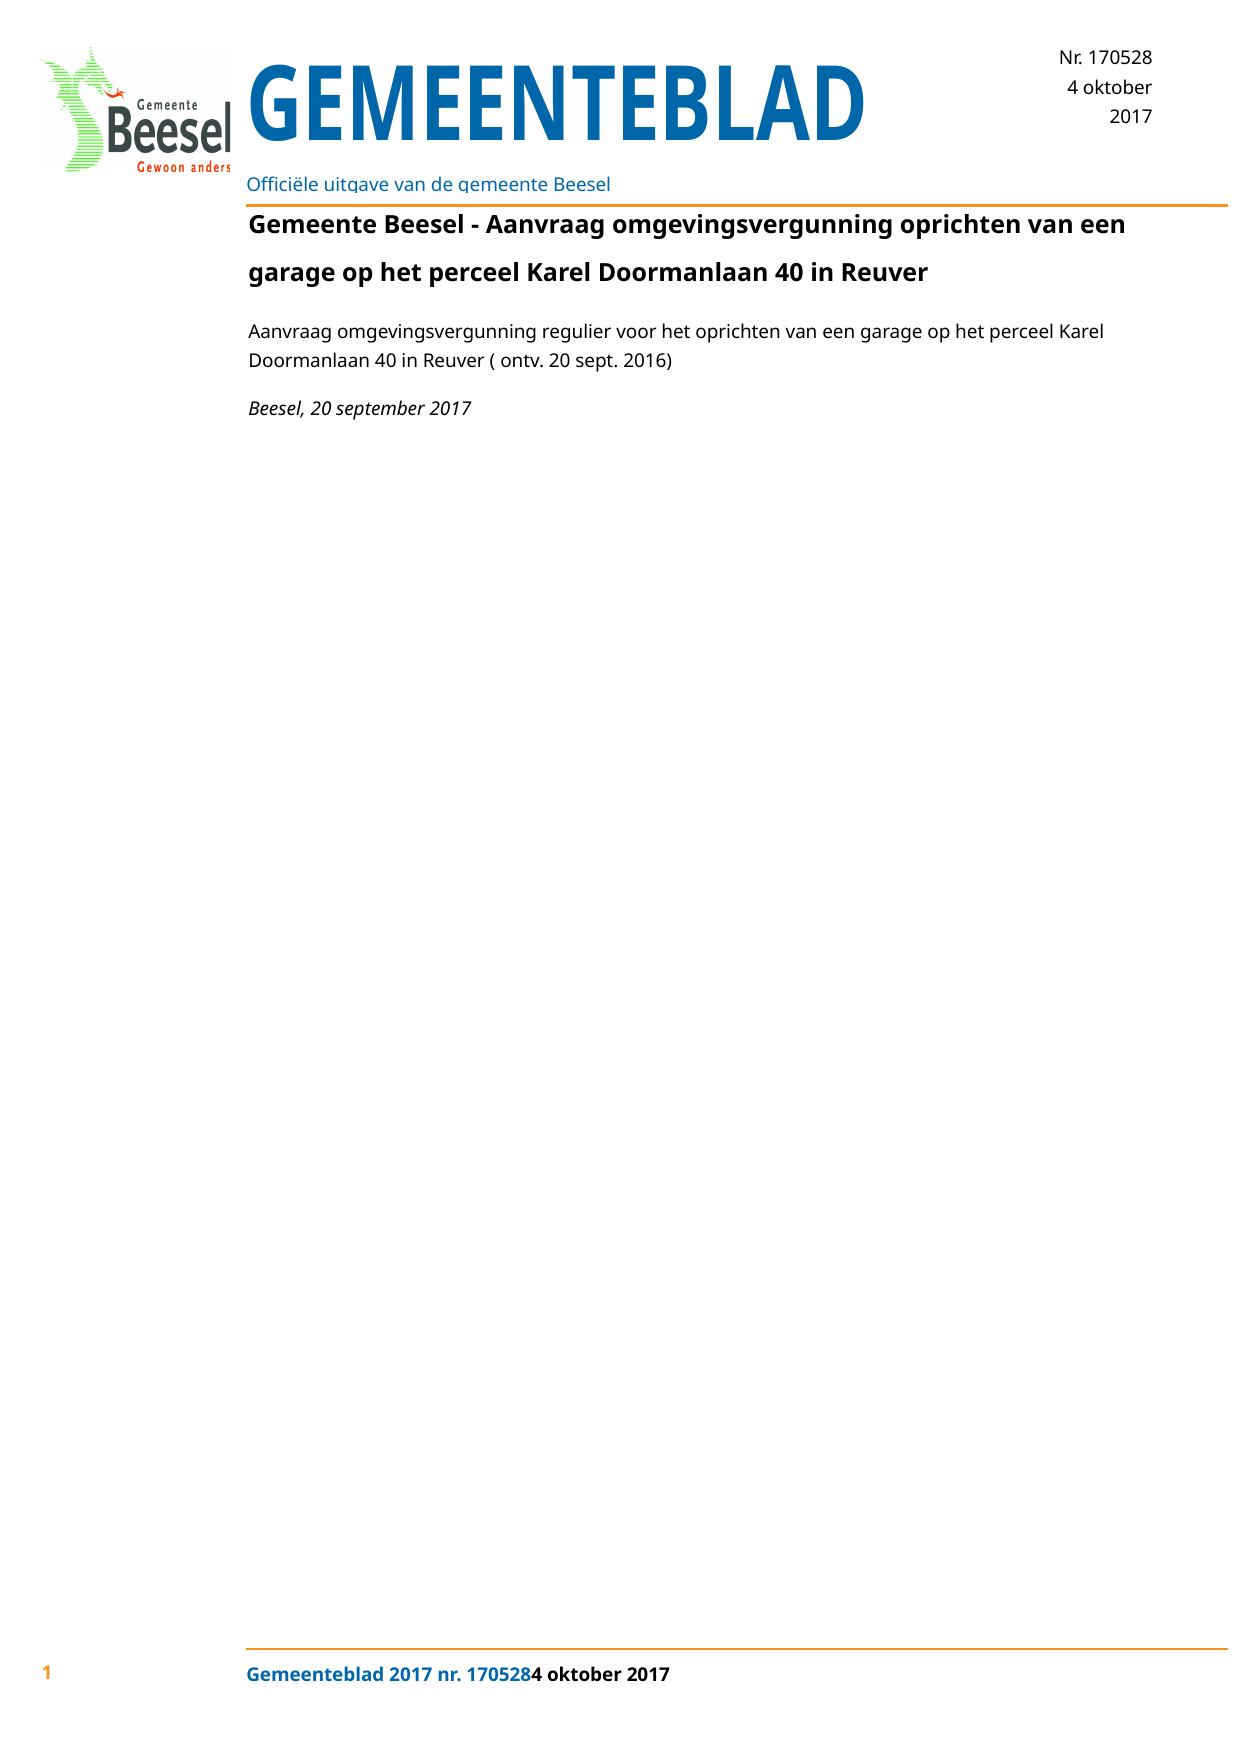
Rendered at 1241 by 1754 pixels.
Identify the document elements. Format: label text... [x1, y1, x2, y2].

text Aanvraag omgevingsvergunning regulier voor het oprichten van een garage op het perceel Karel Doormanlaan 40 in Reuver ( ontv. 20 sept. 2016) [248, 318, 1152, 373]
picture [41, 47, 231, 172]
text Beesel, 20 september 2017 [248, 395, 1152, 421]
text Gemeente Beesel - Aanvraag omgevingsvergunning oprichten van een garage op het perceel Karel Doormanlaan 40 in Reuver [248, 207, 1152, 288]
